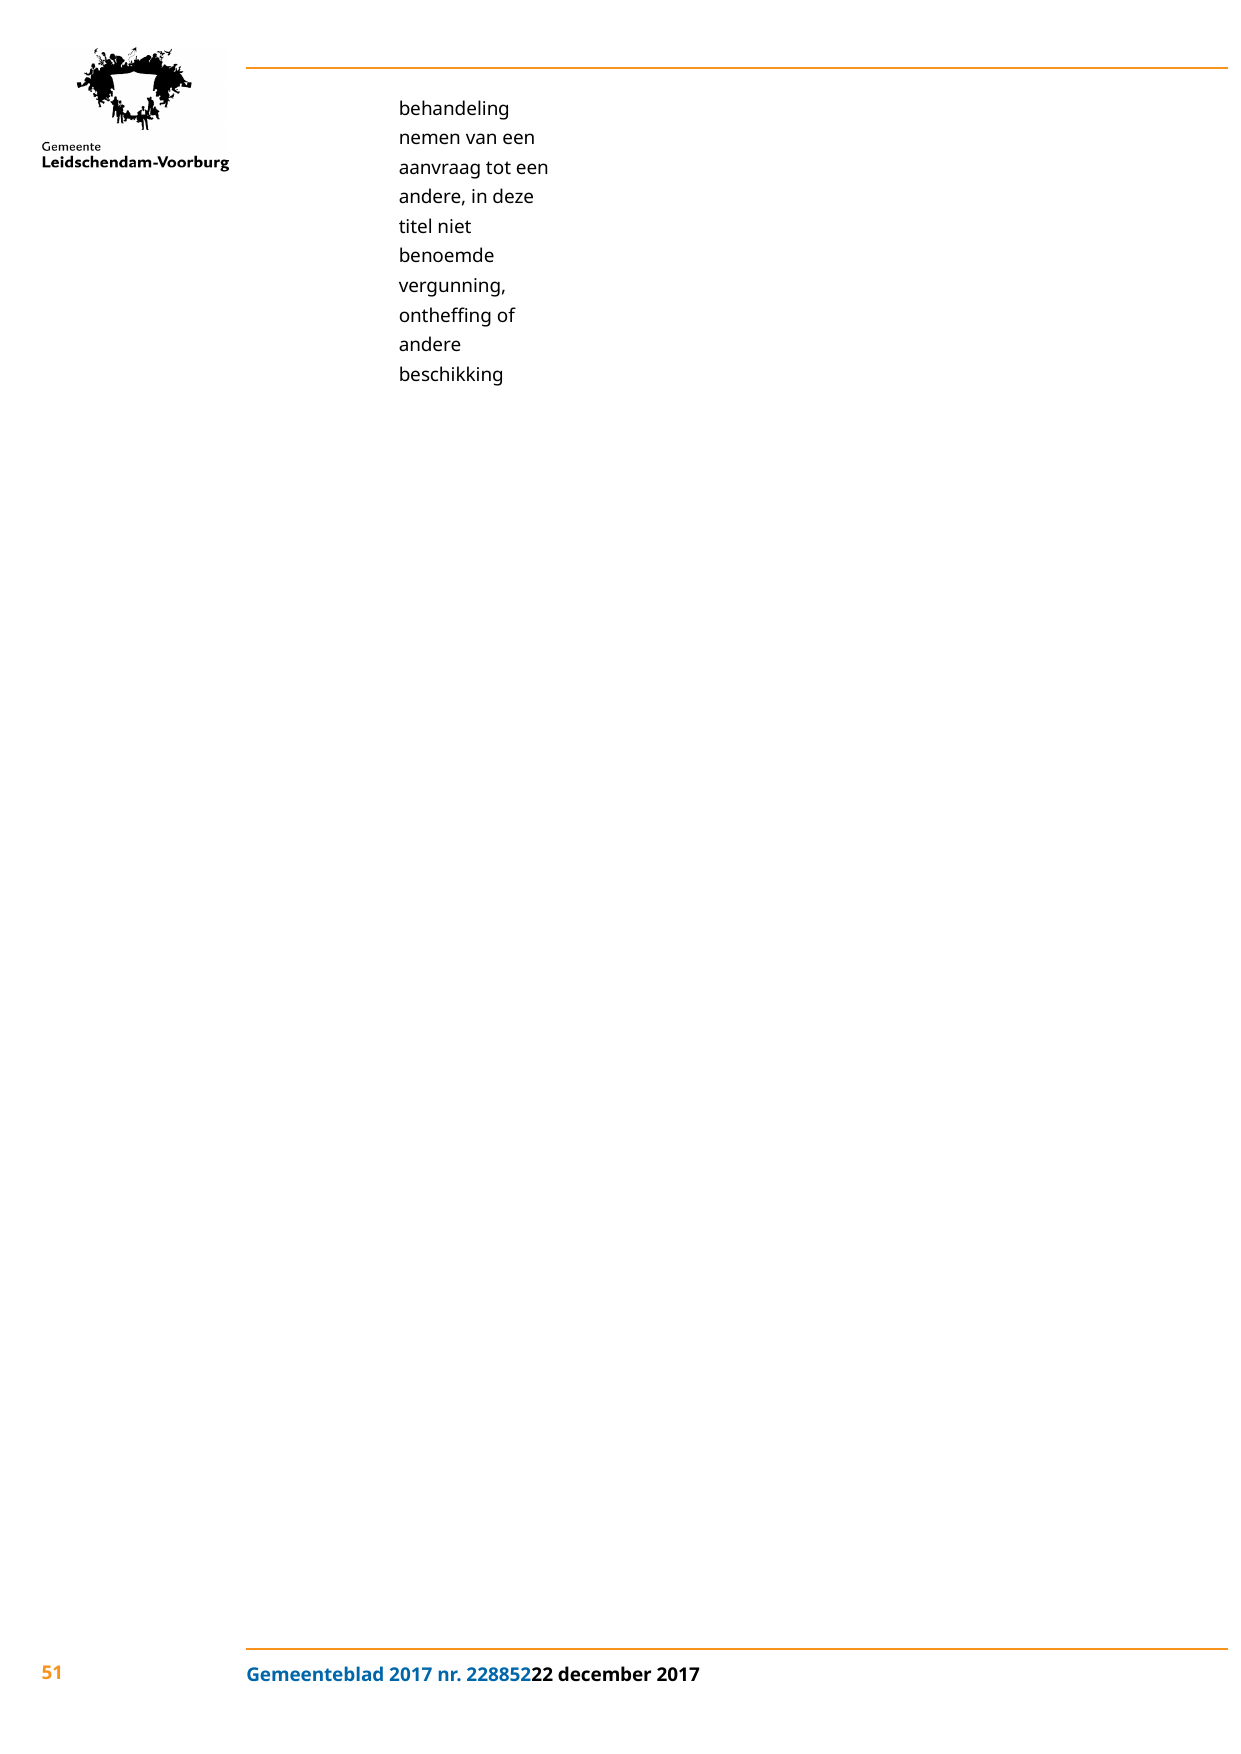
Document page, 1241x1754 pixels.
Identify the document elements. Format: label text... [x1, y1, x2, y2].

table_cell [549, 387, 700, 412]
table_cell [248, 95, 398, 387]
table_cell behandeling nemen van een aanvraag tot een andere, in deze titel niet benoemde vergunning, ontheffing of andere beschikking [399, 95, 549, 387]
table_cell [700, 95, 850, 387]
table_cell [1001, 387, 1152, 412]
table_cell [850, 387, 1001, 412]
picture [41, 47, 231, 172]
table_cell [549, 95, 700, 387]
table_cell [248, 387, 398, 412]
table_cell [399, 387, 549, 412]
table_cell [700, 387, 850, 412]
